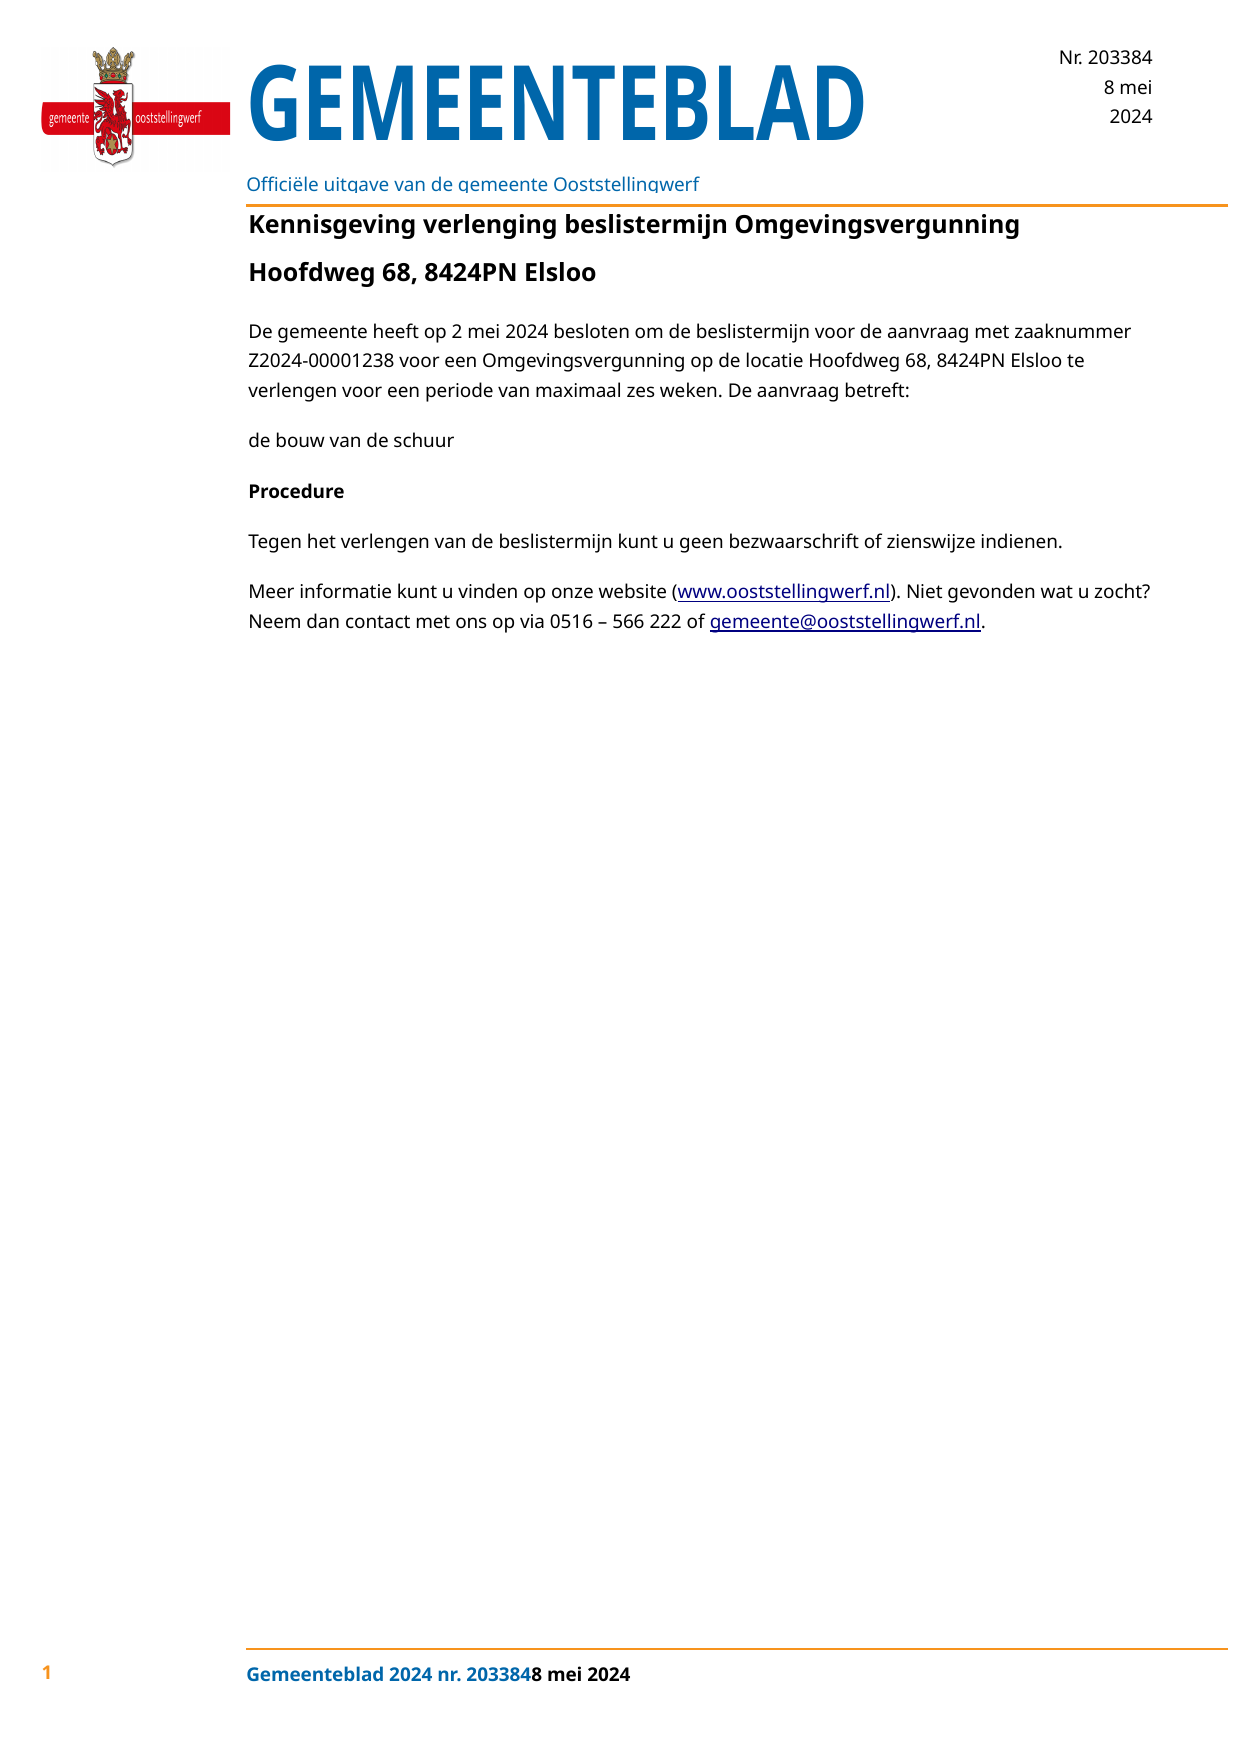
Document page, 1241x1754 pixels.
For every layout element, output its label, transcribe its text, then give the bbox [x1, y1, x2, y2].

text Procedure [248, 478, 1152, 504]
text Meer informatie kunt u vinden op onze website (www.ooststellingwerf.nl). Niet gevonden wat u zocht? Neem dan contact met ons op via 0516 – 566 222 of gemeente@ooststellingwerf.nl. [248, 579, 1152, 634]
text Tegen het verlengen van de beslistermijn kunt u geen bezwaarschrift of zienswijze indienen. [248, 528, 1152, 554]
text de bouw van de schuur [248, 427, 1152, 453]
picture [41, 47, 231, 172]
text Kennisgeving verlenging beslistermijn Omgevingsvergunning Hoofdweg 68, 8424PN Elsloo [248, 207, 1152, 288]
text De gemeente heeft op 2 mei 2024 besloten om de beslistermijn voor de aanvraag met zaaknummer Z2024-00001238 voor een Omgevingsvergunning op de locatie Hoofdweg 68, 8424PN Elsloo te verlengen voor een periode van maximaal zes weken. De aanvraag betreft: [248, 318, 1152, 403]
